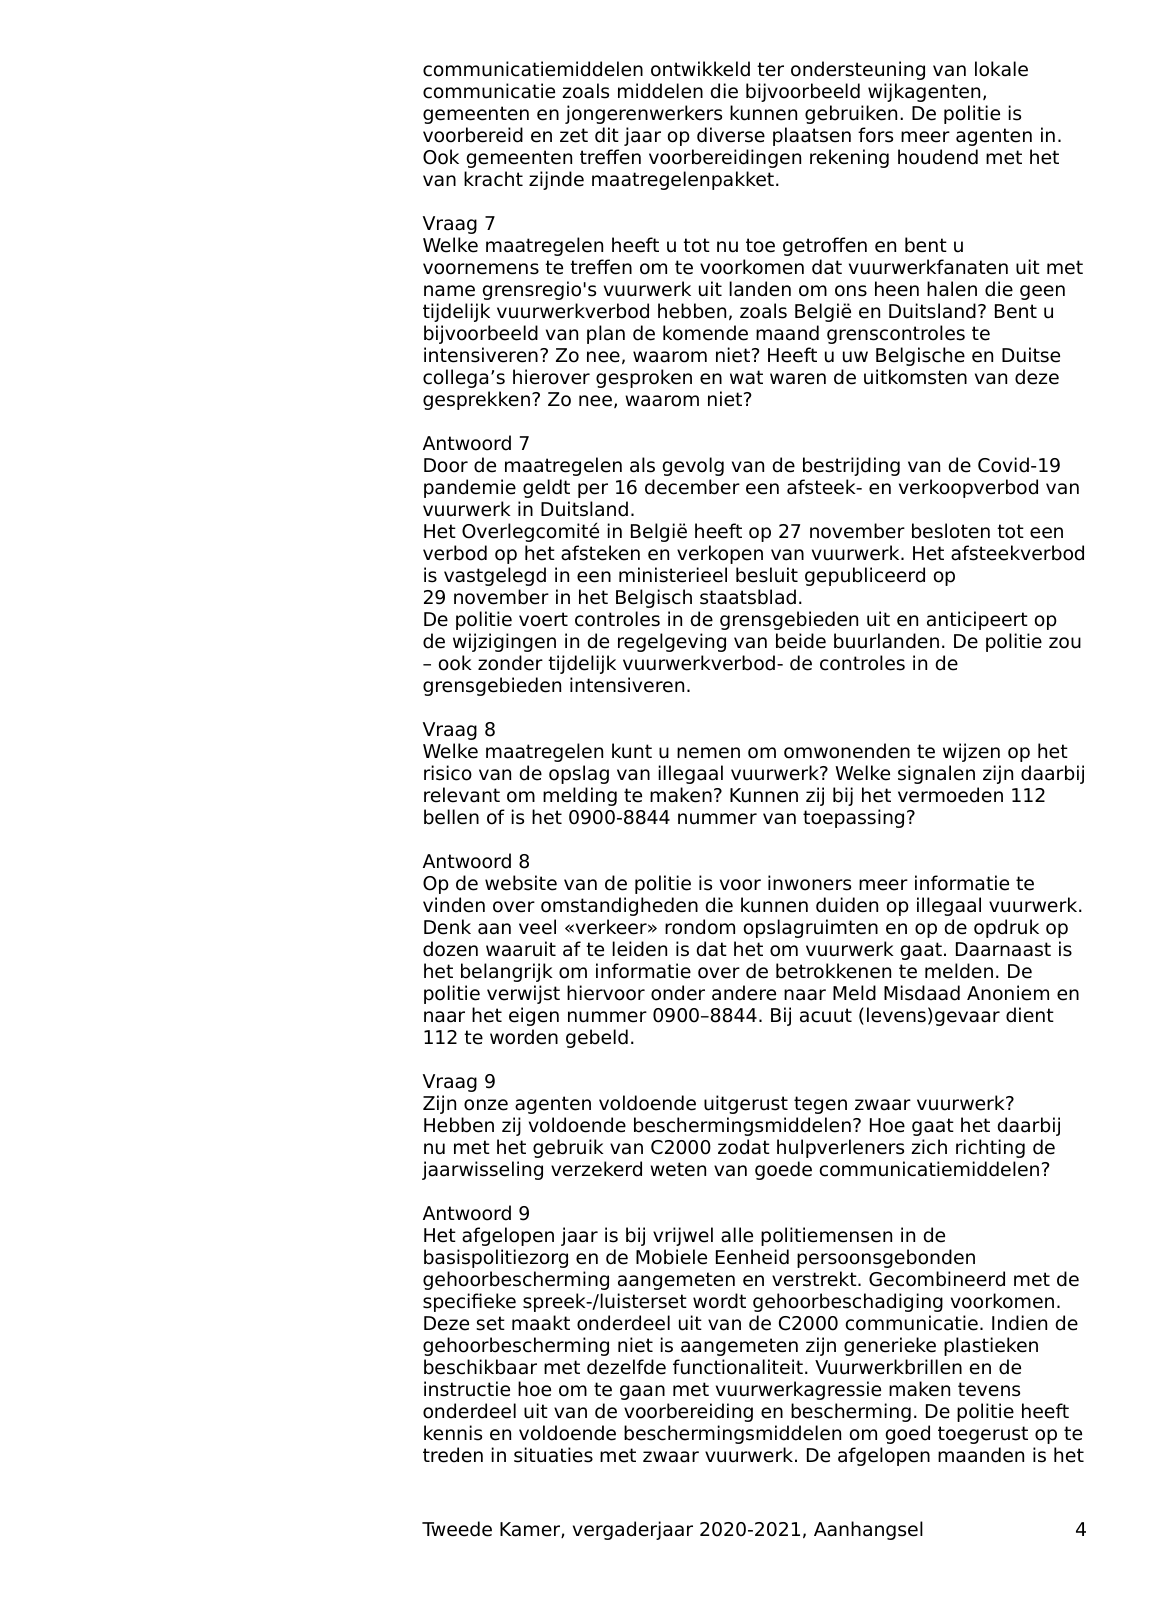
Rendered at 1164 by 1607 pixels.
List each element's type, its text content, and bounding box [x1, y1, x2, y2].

text Vraag 8 [422, 719, 1087, 741]
text Zijn onze agenten voldoende uitgerust tegen zwaar vuurwerk? Hebben zij voldoende beschermingsmiddelen? Hoe gaat het daarbij nu met het gebruik van C2000 zodat hulpverleners zich richting de jaarwisseling verzekerd weten van goede communicatiemiddelen? [422, 1093, 1087, 1181]
text Antwoord 7 [422, 433, 1087, 455]
text Vraag 9 [422, 1071, 1087, 1093]
text Op de website van de politie is voor inwoners meer informatie te vinden over omstandigheden die kunnen duiden op illegaal vuurwerk. Denk aan veel «verkeer» rondom opslagruimten en op de opdruk op dozen waaruit af te leiden is dat het om vuurwerk gaat. Daarnaast is het belangrijk om informatie over de betrokkenen te melden. De politie verwijst hiervoor onder andere naar Meld Misdaad Anoniem en naar het eigen nummer 0900–8844. Bij acuut (levens)gevaar dient 112 te worden gebeld. [422, 873, 1087, 1049]
text De politie voert controles in de grensgebieden uit en anticipeert op de wijzigingen in de regelgeving van beide buurlanden. De politie zou – ook zonder tijdelijk vuurwerkverbod- de controles in de grensgebieden intensiveren. [422, 609, 1087, 697]
text Door de maatregelen als gevolg van de bestrijding van de Covid-19 pandemie geldt per 16 december een afsteek- en verkoopverbod van vuurwerk in Duitsland. [422, 455, 1087, 521]
text Het Overlegcomité in België heeft op 27 november besloten tot een verbod op het afsteken en verkopen van vuurwerk. Het afsteekverbod is vastgelegd in een ministerieel besluit gepubliceerd op 29 november in het Belgisch staatsblad. [422, 521, 1087, 609]
text Antwoord 9 [422, 1203, 1087, 1225]
text Vraag 7 [422, 213, 1087, 235]
text Welke maatregelen kunt u nemen om omwonenden te wijzen op het risico van de opslag van illegaal vuurwerk? Welke signalen zijn daarbij relevant om melding te maken? Kunnen zij bij het vermoeden 112 bellen of is het 0900-8844 nummer van toepassing? [422, 741, 1087, 829]
text Welke maatregelen heeft u tot nu toe getroffen en bent u voornemens te treffen om te voorkomen dat vuurwerkfanaten uit met name grensregio's vuurwerk uit landen om ons heen halen die geen tijdelijk vuurwerkverbod hebben, zoals België en Duitsland? Bent u bijvoorbeeld van plan de komende maand grenscontroles te intensiveren? Zo nee, waarom niet? Heeft u uw Belgische en Duitse collega’s hierover gesproken en wat waren de uitkomsten van deze gesprekken? Zo nee, waarom niet? [422, 235, 1087, 411]
text Het afgelopen jaar is bij vrijwel alle politiemensen in de basispolitiezorg en de Mobiele Eenheid persoonsgebonden gehoorbescherming aangemeten en verstrekt. Gecombineerd met de specifieke spreek-/luisterset wordt gehoorbeschadiging voorkomen. Deze set maakt onderdeel uit van de C2000 communicatie. Indien de gehoorbescherming niet is aangemeten zijn generieke plastieken beschikbaar met dezelfde functionaliteit. Vuurwerkbrillen en de instructie hoe om te gaan met vuurwerkagressie maken tevens onderdeel uit van de voorbereiding en bescherming. De politie heeft kennis en voldoende beschermingsmiddelen om goed toegerust op te treden in situaties met zwaar vuurwerk. De afgelopen maanden is het [422, 1225, 1087, 1467]
text Antwoord 8 [422, 851, 1087, 873]
text communicatiemiddelen ontwikkeld ter ondersteuning van lokale communicatie zoals middelen die bijvoorbeeld wijkagenten, gemeenten en jongerenwerkers kunnen gebruiken. De politie is voorbereid en zet dit jaar op diverse plaatsen fors meer agenten in. Ook gemeenten treffen voorbereidingen rekening houdend met het van kracht zijnde maatregelenpakket. [422, 59, 1087, 191]
